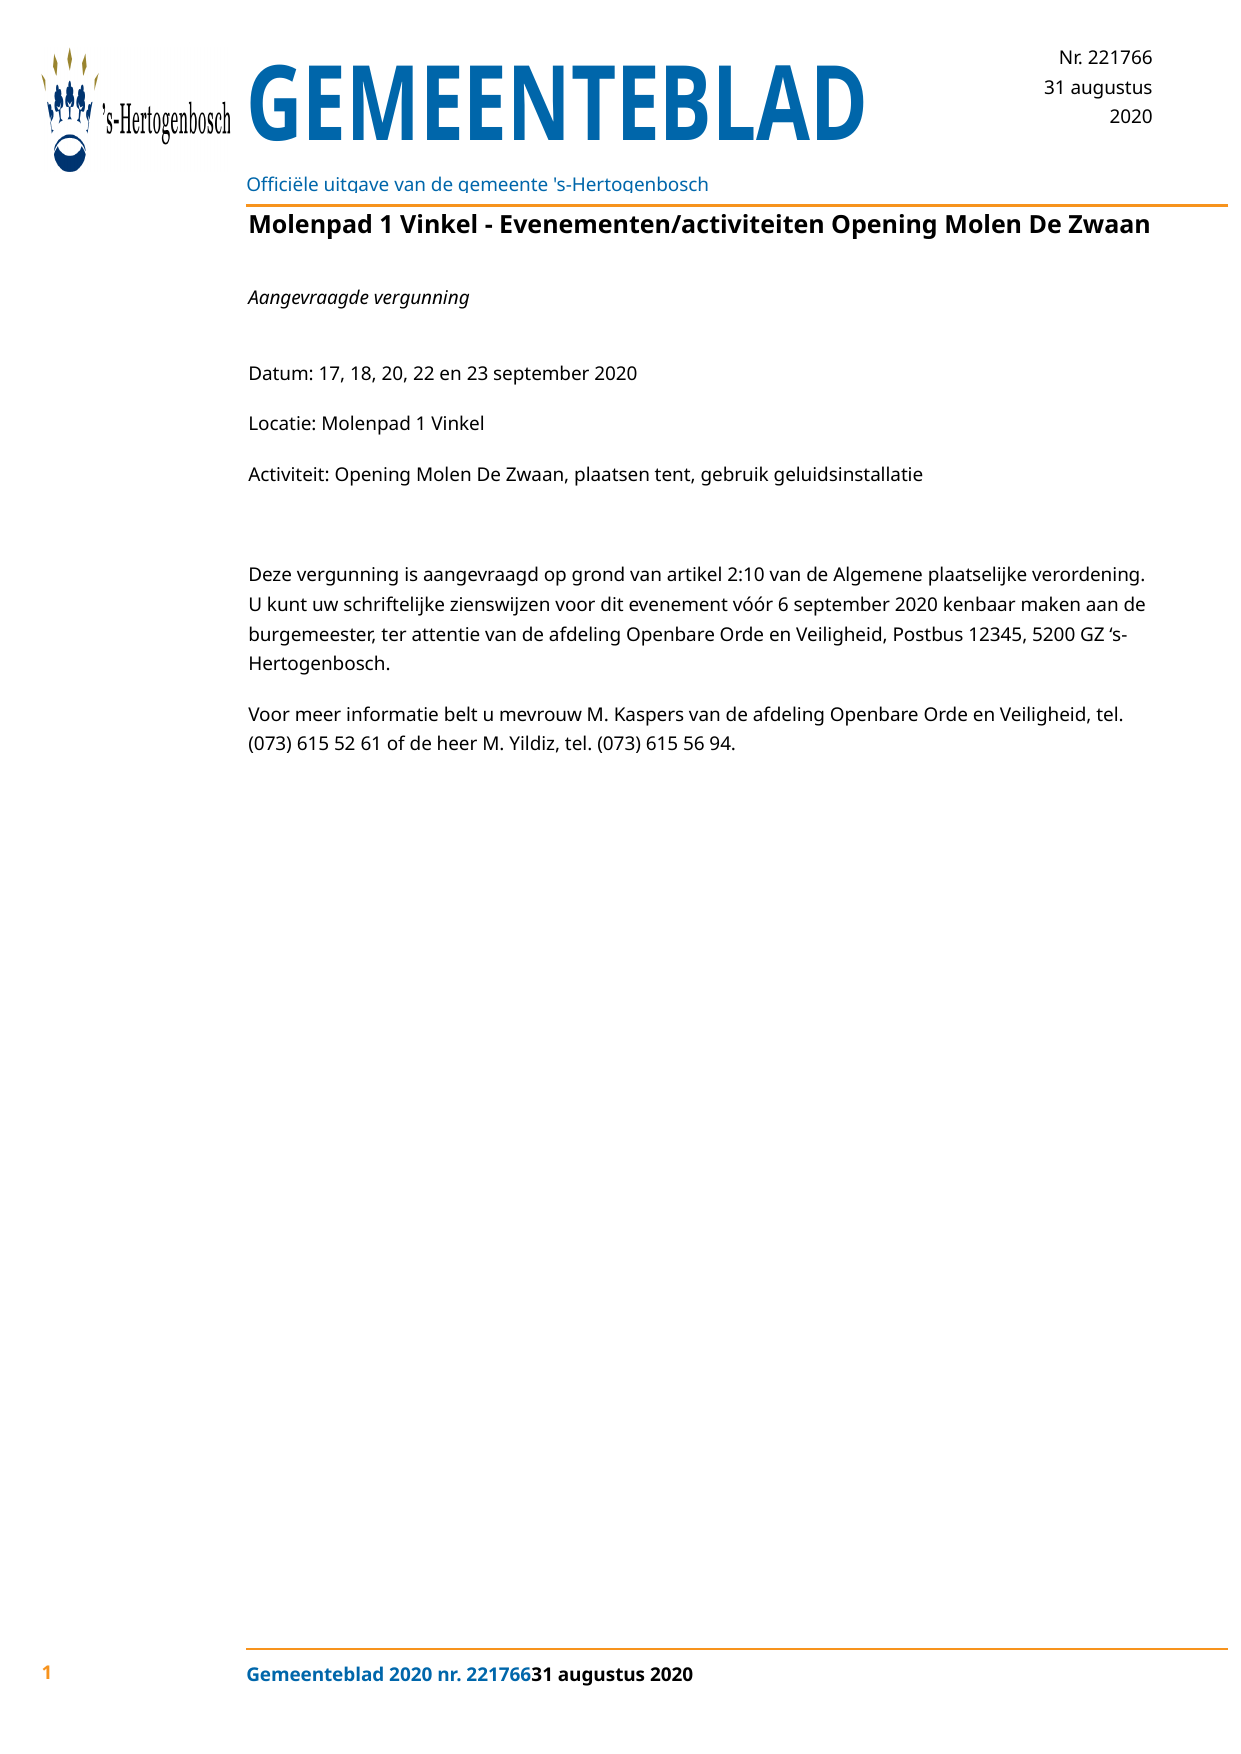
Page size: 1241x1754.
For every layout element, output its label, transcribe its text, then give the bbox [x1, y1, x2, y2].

text Aangevraagde vergunning [248, 284, 1152, 309]
text Locatie: Molenpad 1 Vinkel [248, 410, 1152, 436]
text Voor meer informatie belt u mevrouw M. Kaspers van de afdeling Openbare Orde en Veiligheid, tel. (073) 615 52 61 of de heer M. Yildiz, tel. (073) 615 56 94. [248, 701, 1152, 756]
picture [41, 47, 231, 172]
text Deze vergunning is aangevraagd op grond van artikel 2:10 van de Algemene plaatselijke verordening. U kunt uw schriftelijke zienswijzen voor dit evenement vóór 6 september 2020 kenbaar maken aan de burgemeester, ter attentie van de afdeling Openbare Orde en Veiligheid, Postbus 12345, 5200 GZ ‘s-Hertogenbosch. [248, 562, 1152, 676]
text Datum: 17, 18, 20, 22 en 23 september 2020 [248, 360, 1152, 386]
text Molenpad 1 Vinkel - Evenementen/activiteiten Opening Molen De Zwaan [248, 207, 1152, 241]
text Activiteit: Opening Molen De Zwaan, plaatsen tent, gebruik geluidsinstallatie [248, 461, 1152, 487]
